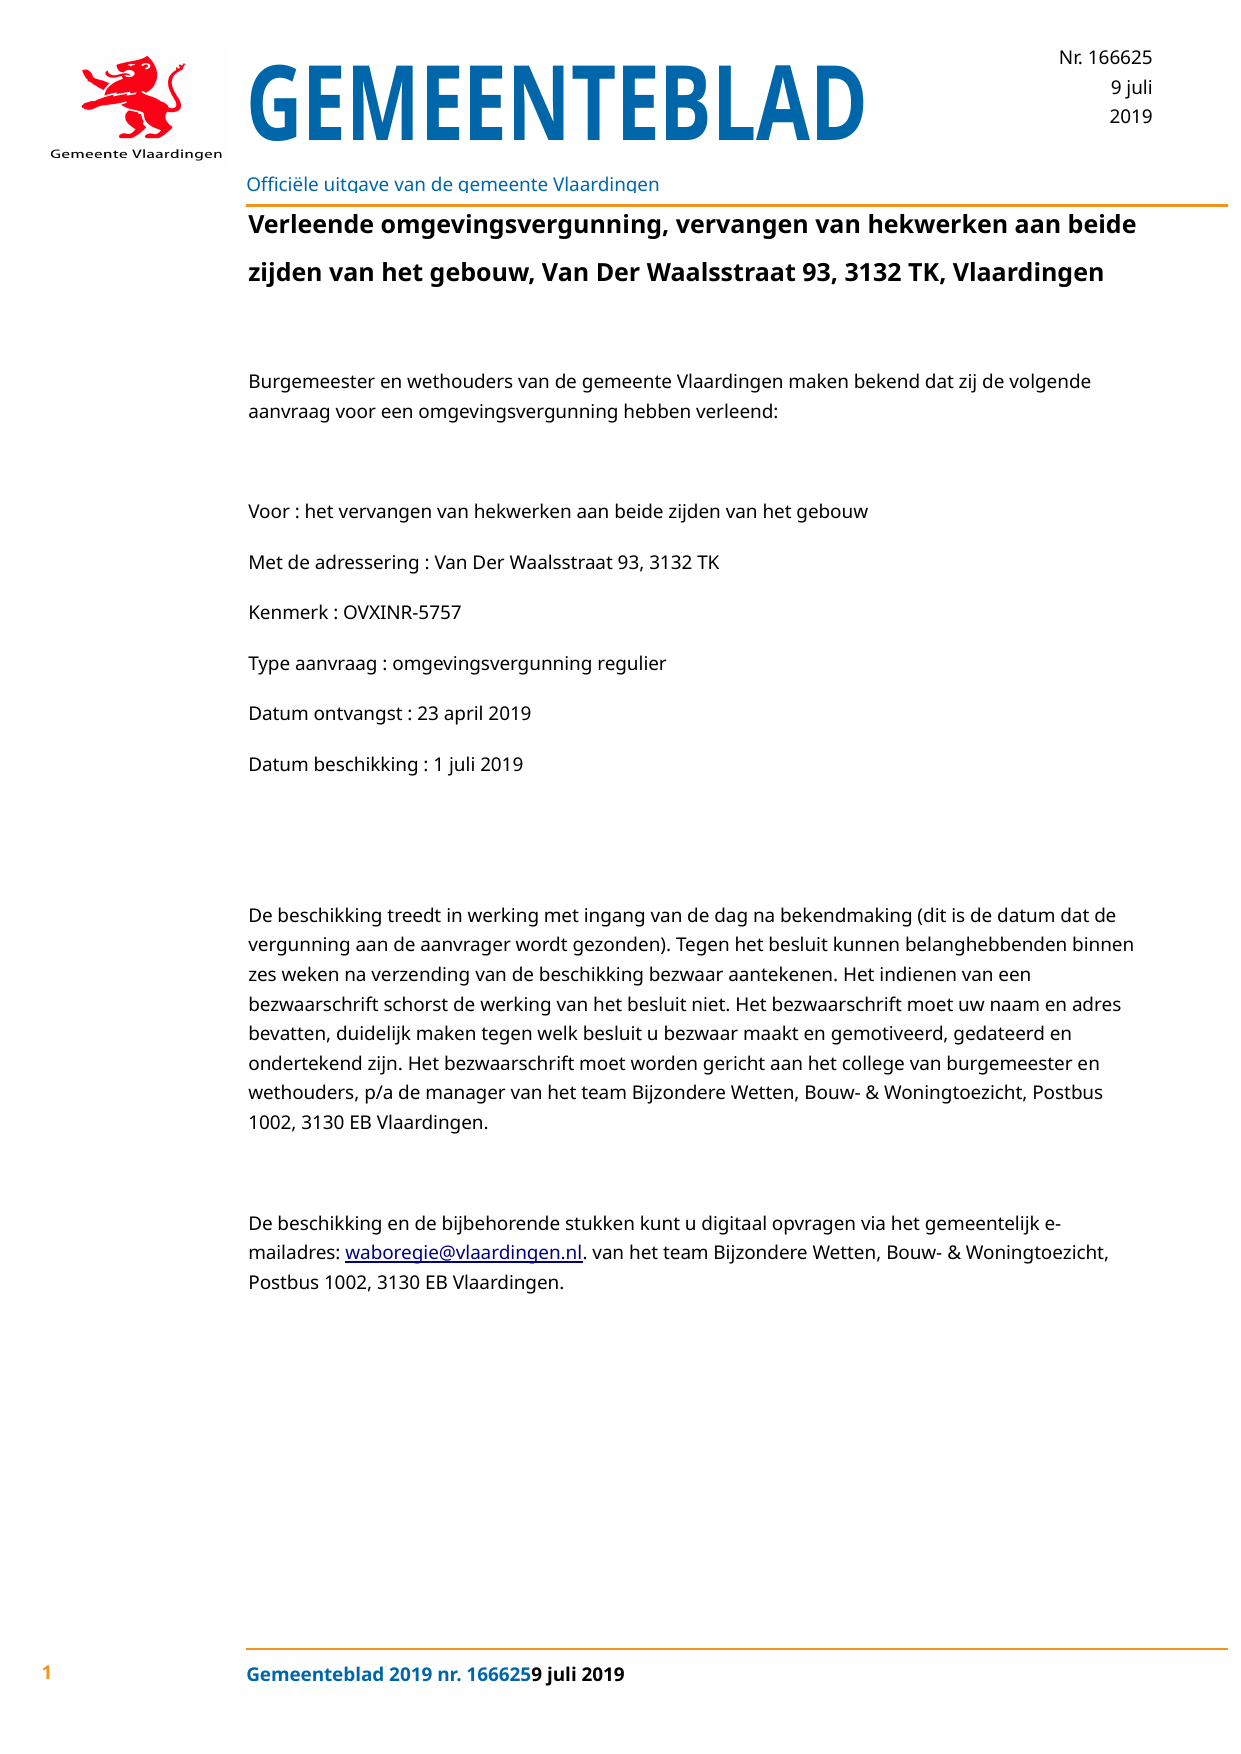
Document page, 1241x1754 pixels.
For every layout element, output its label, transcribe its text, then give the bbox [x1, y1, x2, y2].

text Datum ontvangst : 23 april 2019 [248, 700, 1152, 726]
text Type aanvraag : omgevingsvergunning regulier [248, 650, 1152, 676]
text Voor : het vervangen van hekwerken aan beide zijden van het gebouw [248, 499, 1152, 524]
text De beschikking en de bijbehorende stukken kunt u digitaal opvragen via het gemeentelijk e-mailadres: waboregie@vlaardingen.nl. van het team Bijzondere Wetten, Bouw- & Woningtoezicht, Postbus 1002, 3130 EB Vlaardingen. [248, 1210, 1152, 1295]
text Met de adressering : Van Der Waalsstraat 93, 3132 TK [248, 549, 1152, 575]
text Verleende omgevingsvergunning, vervangen van hekwerken aan beide zijden van het gebouw, Van Der Waalsstraat 93, 3132 TK, Vlaardingen [248, 207, 1152, 288]
text Kenmerk : OVXINR-5757 [248, 599, 1152, 625]
picture [41, 47, 231, 172]
text Burgemeester en wethouders van de gemeente Vlaardingen maken bekend dat zij de volgende aanvraag voor een omgevingsvergunning hebben verleend: [248, 368, 1152, 424]
text De beschikking treedt in werking met ingang van de dag na bekendmaking (dit is de datum dat de vergunning aan de aanvrager wordt gezonden). Tegen het besluit kunnen belanghebbenden binnen zes weken na verzending van de beschikking bezwaar aantekenen. Het indienen van een bezwaarschrift schorst de werking van het besluit niet. Het bezwaarschrift moet uw naam en adres bevatten, duidelijk maken tegen welk besluit u bezwaar maakt en gemotiveerd, gedateerd en ondertekend zijn. Het bezwaarschrift moet worden gericht aan het college van burgemeester en wethouders, p/a de manager van het team Bijzondere Wetten, Bouw- & Woningtoezicht, Postbus 1002, 3130 EB Vlaardingen. [248, 902, 1152, 1135]
text Datum beschikking : 1 juli 2019 [248, 751, 1152, 777]
